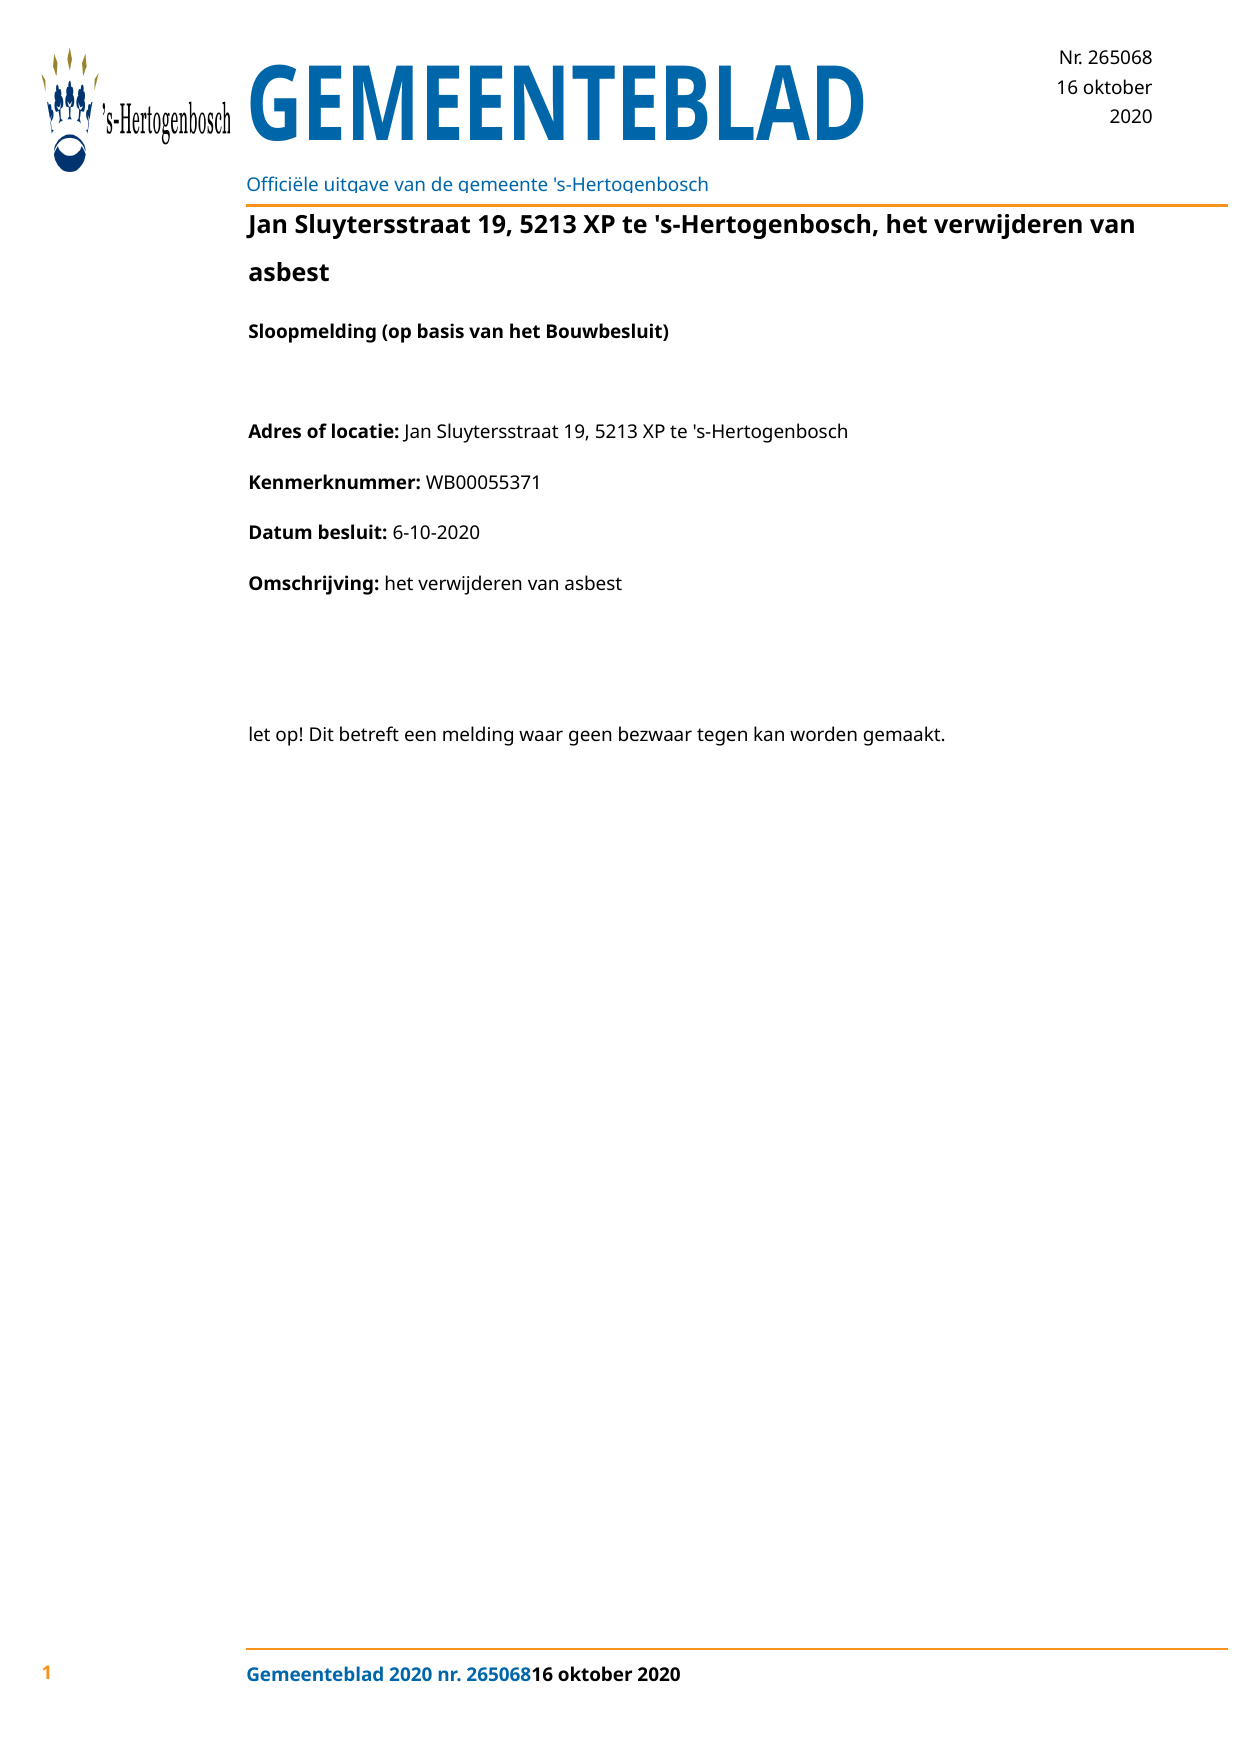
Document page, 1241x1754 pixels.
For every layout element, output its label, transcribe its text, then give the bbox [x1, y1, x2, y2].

text Omschrijving: het verwijderen van asbest [248, 570, 1152, 596]
text Datum besluit: 6-10-2020 [248, 519, 1152, 545]
text Kenmerknummer: WB00055371 [248, 469, 1152, 495]
text let op! Dit betreft een melding waar geen bezwaar tegen kan worden gemaakt. [248, 721, 1152, 747]
text Jan Sluytersstraat 19, 5213 XP te 's-Hertogenbosch, het verwijderen van asbest [248, 207, 1152, 288]
text Sloopmelding (op basis van het Bouwbesluit) [248, 318, 1152, 344]
picture [41, 47, 231, 172]
text Adres of locatie: Jan Sluytersstraat 19, 5213 XP te 's-Hertogenbosch [248, 419, 1152, 444]
